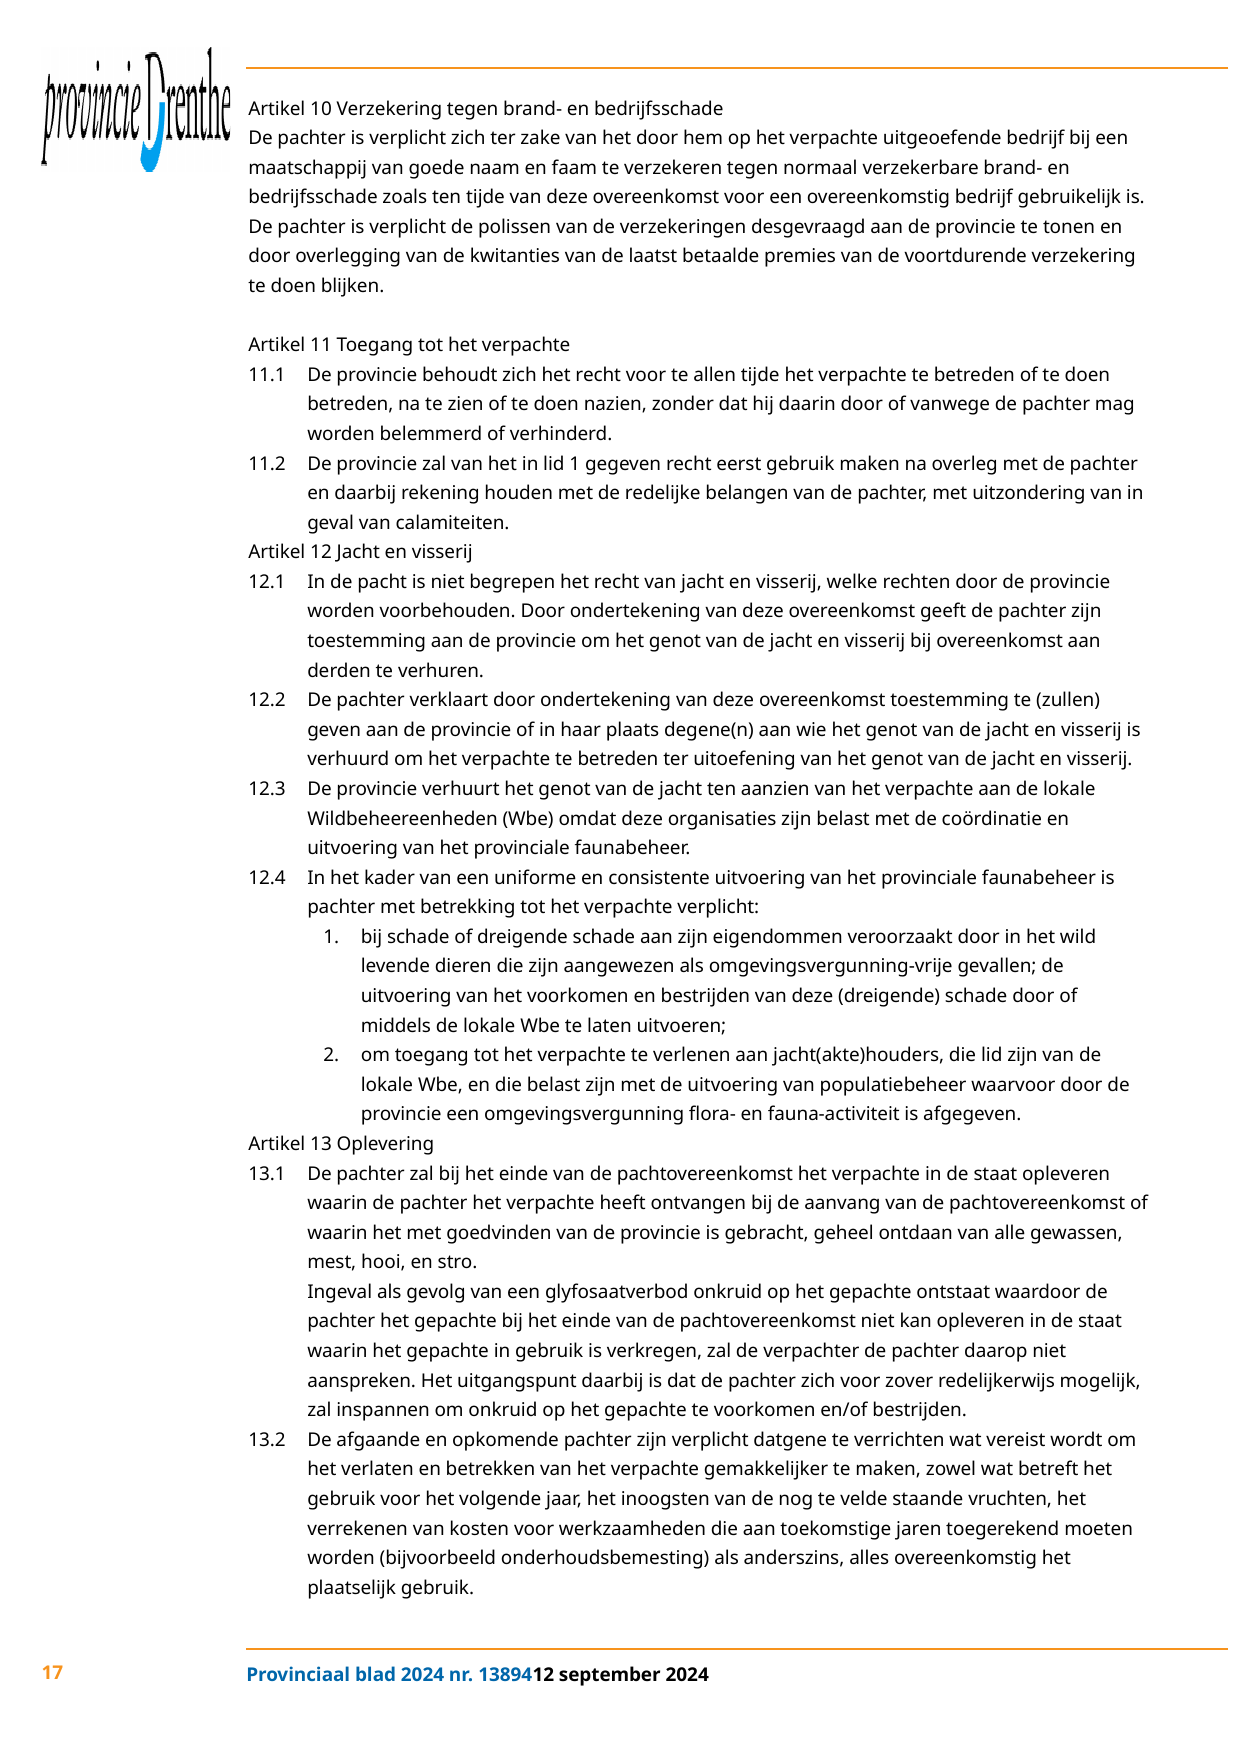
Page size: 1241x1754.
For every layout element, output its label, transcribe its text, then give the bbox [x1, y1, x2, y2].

list om toegang tot het verpachte te verlenen aan jacht(akte)houders, die lid zijn van de lokale Wbe, en die belast zijn met de uitvoering van populatiebeheer waarvoor door de provincie een omgevingsvergunning flora- en fauna-activiteit is afgegeven. [323, 1041, 1152, 1126]
list bij schade of dreigende schade aan zijn eigendommen veroorzaakt door in het wild levende dieren die zijn aangewezen als omgevingsvergunning-vrije gevallen; de uitvoering van het voorkomen en bestrijden van deze (dreigende) schade door of middels de lokale Wbe te laten uitvoeren; [323, 923, 1152, 1038]
list De provincie verhuurt het genot van de jacht ten aanzien van het verpachte aan de lokale Wildbeheereenheden (Wbe) omdat deze organisaties zijn belast met de coördinatie en uitvoering van het provinciale faunabeheer. [248, 775, 1152, 860]
text Artikel 12 Jacht en visserij [248, 538, 1152, 564]
text Artikel 13 Oplevering [248, 1130, 1152, 1156]
list De provincie zal van het in lid 1 gegeven recht eerst gebruik maken na overleg met de pachter en daarbij rekening houden met de redelijke belangen van de pachter, met uitzondering van in geval van calamiteiten. [248, 450, 1152, 535]
text Artikel 11 Toegang tot het verpachte [248, 331, 1152, 357]
list De afgaande en opkomende pachter zijn verplicht datgene te verrichten wat vereist wordt om het verlaten en betrekken van het verpachte gemakkelijker te maken, zowel wat betreft het gebruik voor het volgende jaar, het inoogsten van de nog te velde staande vruchten, het verrekenen van kosten voor werkzaamheden die aan toekomstige jaren toegerekend moeten worden (bijvoorbeeld onderhoudsbemesting) als anderszins, alles overeenkomstig het plaatselijk gebruik. [248, 1426, 1152, 1600]
picture [41, 47, 231, 172]
list In het kader van een uniforme en consistente uitvoering van het provinciale faunabeheer is pachter met betrekking tot het verpachte verplicht: [248, 864, 1152, 919]
list In de pacht is niet begrepen het recht van jacht en visserij, welke rechten door de provincie worden voorbehouden. Door ondertekening van deze overeenkomst geeft de pachter zijn toestemming aan de provincie om het genot van de jacht en visserij bij overeenkomst aan derden te verhuren. [248, 568, 1152, 683]
list De provincie behoudt zich het recht voor te allen tijde het verpachte te betreden of te doen betreden, na te zien of te doen nazien, zonder dat hij daarin door of vanwege de pachter mag worden belemmerd of verhinderd. [248, 361, 1152, 446]
list Ingeval als gevolg van een glyfosaatverbod onkruid op het gepachte ontstaat waardoor de pachter het gepachte bij het einde van de pachtovereenkomst niet kan opleveren in de staat waarin het gepachte in gebruik is verkregen, zal de verpachter de pachter daarop niet aanspreken. Het uitgangspunt daarbij is dat de pachter zich voor zover redelijkerwijs mogelijk, zal inspannen om onkruid op het gepachte te voorkomen en/of bestrijden. [248, 1278, 1152, 1422]
list De pachter zal bij het einde van de pachtovereenkomst het verpachte in de staat opleveren waarin de pachter het verpachte heeft ontvangen bij de aanvang van de pachtovereenkomst of waarin het met goedvinden van de provincie is gebracht, geheel ontdaan van alle gewassen, mest, hooi, en stro. [248, 1160, 1152, 1274]
text De pachter is verplicht zich ter zake van het door hem op het verpachte uitgeoefende bedrijf bij een maatschappij van goede naam en faam te verzekeren tegen normaal verzekerbare brand- en bedrijfsschade zoals ten tijde van deze overeenkomst voor een overeenkomstig bedrijf gebruikelijk is. De pachter is verplicht de polissen van de verzekeringen desgevraagd aan de provincie te tonen en door overlegging van de kwitanties van de laatst betaalde premies van de voortdurende verzekering te doen blijken. [248, 124, 1152, 298]
list De pachter verklaart door ondertekening van deze overeenkomst toestemming te (zullen) geven aan de provincie of in haar plaats degene(n) aan wie het genot van de jacht en visserij is verhuurd om het verpachte te betreden ter uitoefening van het genot van de jacht en visserij. [248, 686, 1152, 771]
text Artikel 10 Verzekering tegen brand- en bedrijfsschade [248, 95, 1152, 121]
